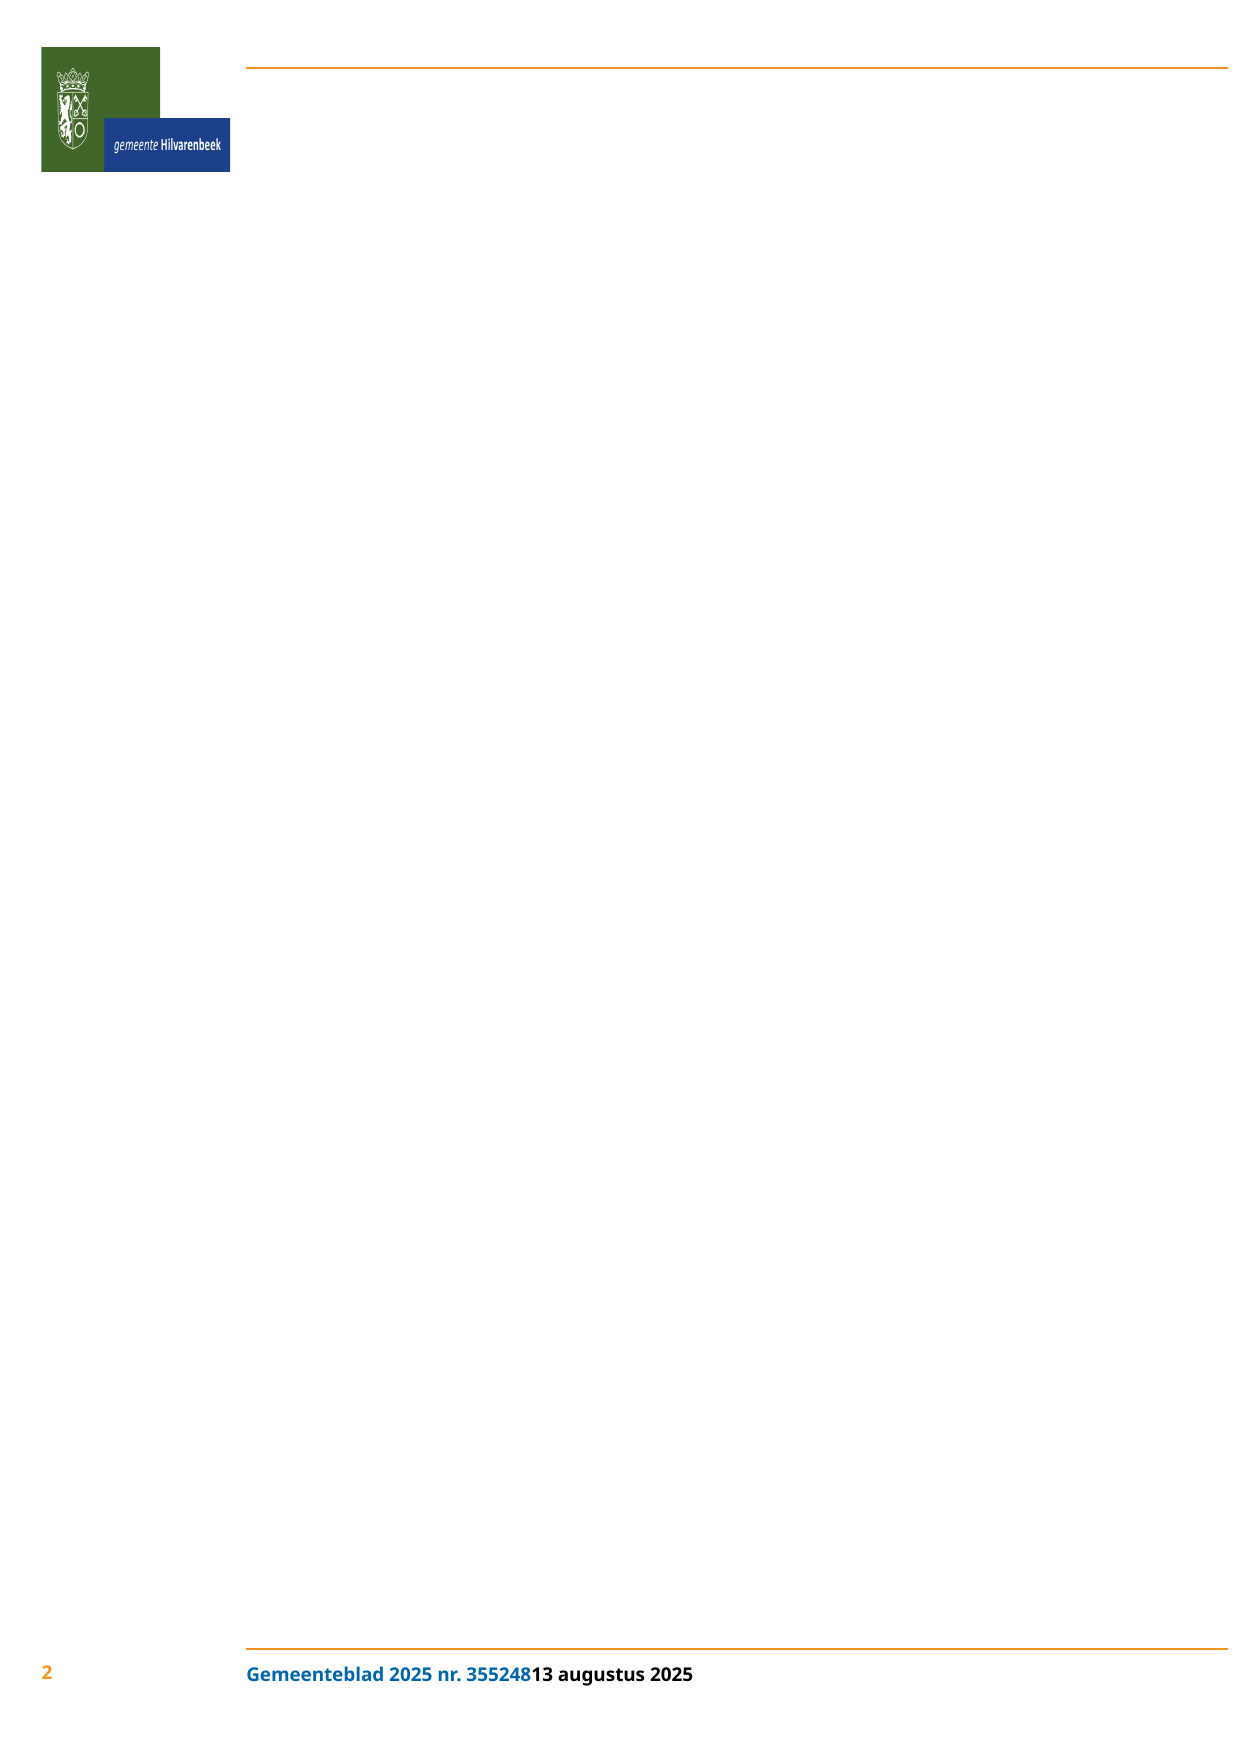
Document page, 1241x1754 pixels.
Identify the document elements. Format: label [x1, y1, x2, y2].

picture [41, 47, 231, 172]
